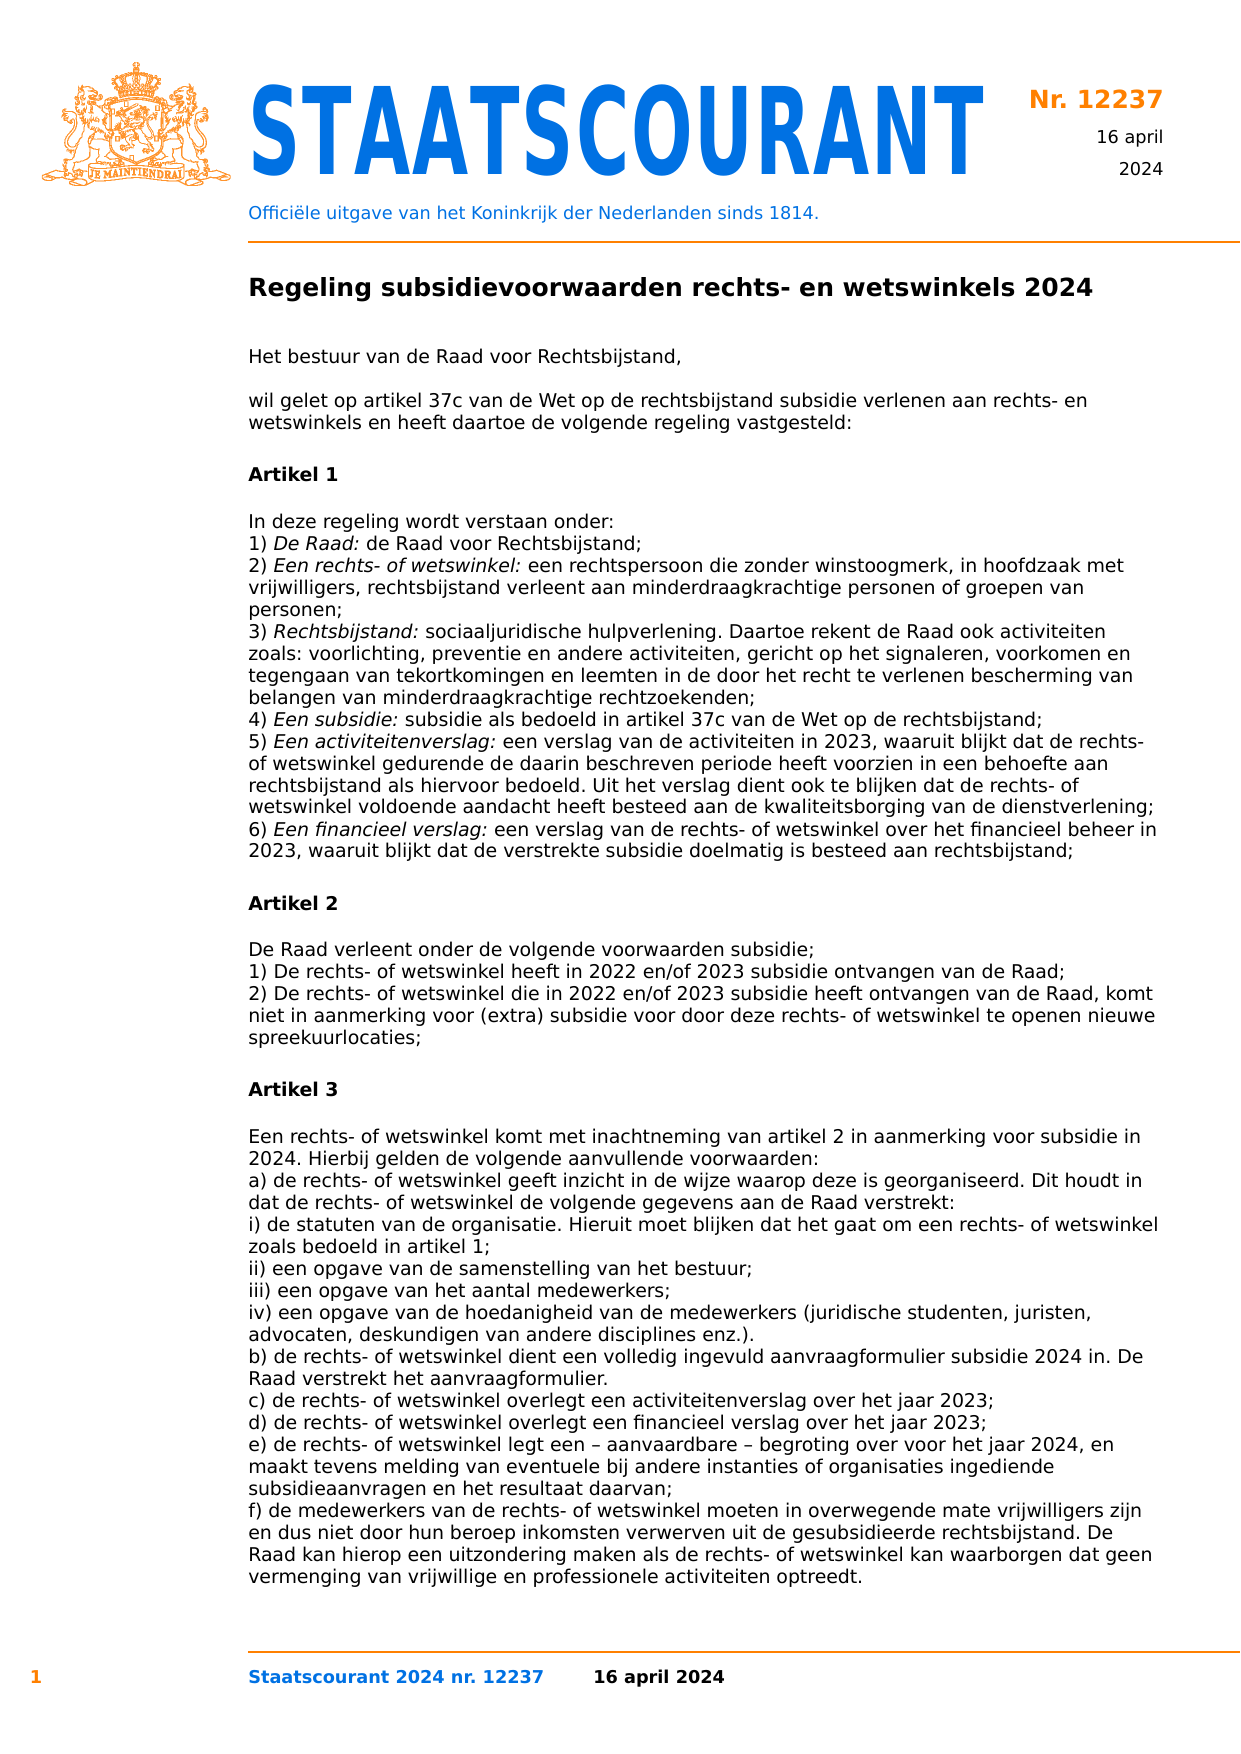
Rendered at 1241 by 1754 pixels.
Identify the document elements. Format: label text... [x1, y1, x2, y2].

text wil gelet op artikel 37c van de Wet op de rechtsbijstand subsidie verlenen aan rechts- en wetswinkels en heeft daartoe de volgende regeling vastgesteld: [248, 390, 1163, 434]
table_header Nr. 12237 [998, 62, 1240, 121]
table_header STAATSCOURANT [248, 62, 998, 203]
picture [41, 62, 231, 186]
text iv) een opgave van de hoedanigheid van de medewerkers (juridische studenten, juristen, advocaten, deskundigen van andere disciplines enz.). [248, 1302, 1163, 1346]
text a) de rechts- of wetswinkel geeft inzicht in de wijze waarop deze is georganiseerd. Dit houdt in dat de rechts- of wetswinkel de volgende gegevens aan de Raad verstrekt: [248, 1170, 1163, 1214]
text c) de rechts- of wetswinkel overlegt een activiteitenverslag over het jaar 2023; [248, 1390, 1163, 1412]
text De Raad verleent onder de volgende voorwaarden subsidie; [248, 939, 1163, 961]
table_cell 2024 [998, 153, 1240, 203]
text Een rechts- of wetswinkel komt met inachtneming van artikel 2 in aanmerking voor subsidie in 2024. Hierbij gelden de volgende aanvullende voorwaarden: [248, 1126, 1163, 1170]
text 4) Een subsidie: subsidie als bedoeld in artikel 37c van de Wet op de rechtsbijstand; [248, 708, 1163, 731]
text ii) een opgave van de samenstelling van het bestuur; [248, 1258, 1163, 1280]
subtitle Artikel 3 [248, 1079, 1163, 1101]
table_header [25, 62, 248, 241]
text e) de rechts- of wetswinkel legt een – aanvaardbare – begroting over voor het jaar 2024, en maakt tevens melding van eventuele bij andere instanties of organisaties ingediende subsidieaanvragen en het resultaat daarvan; [248, 1434, 1163, 1500]
text In deze regeling wordt verstaan onder: [248, 511, 1163, 533]
text b) de rechts- of wetswinkel dient een volledig ingevuld aanvraagformulier subsidie 2024 in. De Raad verstrekt het aanvraagformulier. [248, 1346, 1163, 1390]
text 2) Een rechts- of wetswinkel: een rechtspersoon die zonder winstoogmerk, in hoofdzaak met vrijwilligers, rechtsbijstand verleent aan minderdraagkrachtige personen of groepen van personen; [248, 555, 1163, 621]
subtitle Artikel 1 [248, 464, 1163, 486]
text 1) De Raad: de Raad voor Rechtsbijstand; [248, 533, 1163, 555]
text f) de medewerkers van de rechts- of wetswinkel moeten in overwegende mate vrijwilligers zijn en dus niet door hun beroep inkomsten verwerven uit de gesubsidieerde rechtsbijstand. De Raad kan hierop een uitzondering maken als de rechts- of wetswinkel kan waarborgen dat geen vermenging van vrijwillige en professionele activiteiten optreedt. [248, 1500, 1163, 1588]
text i) de statuten van de organisatie. Hieruit moet blijken dat het gaat om een rechts- of wetswinkel zoals bedoeld in artikel 1; [248, 1214, 1163, 1258]
text d) de rechts- of wetswinkel overlegt een financieel verslag over het jaar 2023; [248, 1412, 1163, 1434]
subtitle Artikel 2 [248, 892, 1163, 914]
text 5) Een activiteitenverslag: een verslag van de activiteiten in 2023, waaruit blijkt dat de rechts- of wetswinkel gedurende de daarin beschreven periode heeft voorzien in een behoefte aan rechtsbijstand als hiervoor bedoeld. Uit het verslag dient ook te blijken dat de rechts- of wetswinkel voldoende aandacht heeft besteed aan de kwaliteitsborging van de dienstverlening; [248, 731, 1163, 818]
table_cell 16 april [998, 121, 1240, 153]
text 1) De rechts- of wetswinkel heeft in 2022 en/of 2023 subsidie ontvangen van de Raad; [248, 961, 1163, 983]
table_cell Officiële uitgave van het Koninkrijk der Nederlanden sinds 1814. [248, 203, 1240, 241]
text 2) De rechts- of wetswinkel die in 2022 en/of 2023 subsidie heeft ontvangen van de Raad, komt niet in aanmerking voor (extra) subsidie voor door deze rechts- of wetswinkel te openen nieuwe spreekuurlocaties; [248, 983, 1163, 1049]
text Het bestuur van de Raad voor Rechtsbijstand, [248, 346, 1163, 368]
text iii) een opgave van het aantal medewerkers; [248, 1280, 1163, 1302]
subtitle Regeling subsidievoorwaarden rechts- en wetswinkels 2024 [248, 273, 1163, 302]
text 6) Een financieel verslag: een verslag van de rechts- of wetswinkel over het financieel beheer in 2023, waaruit blijkt dat de verstrekte subsidie doelmatig is besteed aan rechtsbijstand; [248, 818, 1163, 862]
text 3) Rechtsbijstand: sociaaljuridische hulpverlening. Daartoe rekent de Raad ook activiteiten zoals: voorlichting, preventie en andere activiteiten, gericht op het signaleren, voorkomen en tegengaan van tekortkomingen en leemten in de door het recht te verlenen bescherming van belangen van minderdraagkrachtige rechtzoekenden; [248, 621, 1163, 708]
